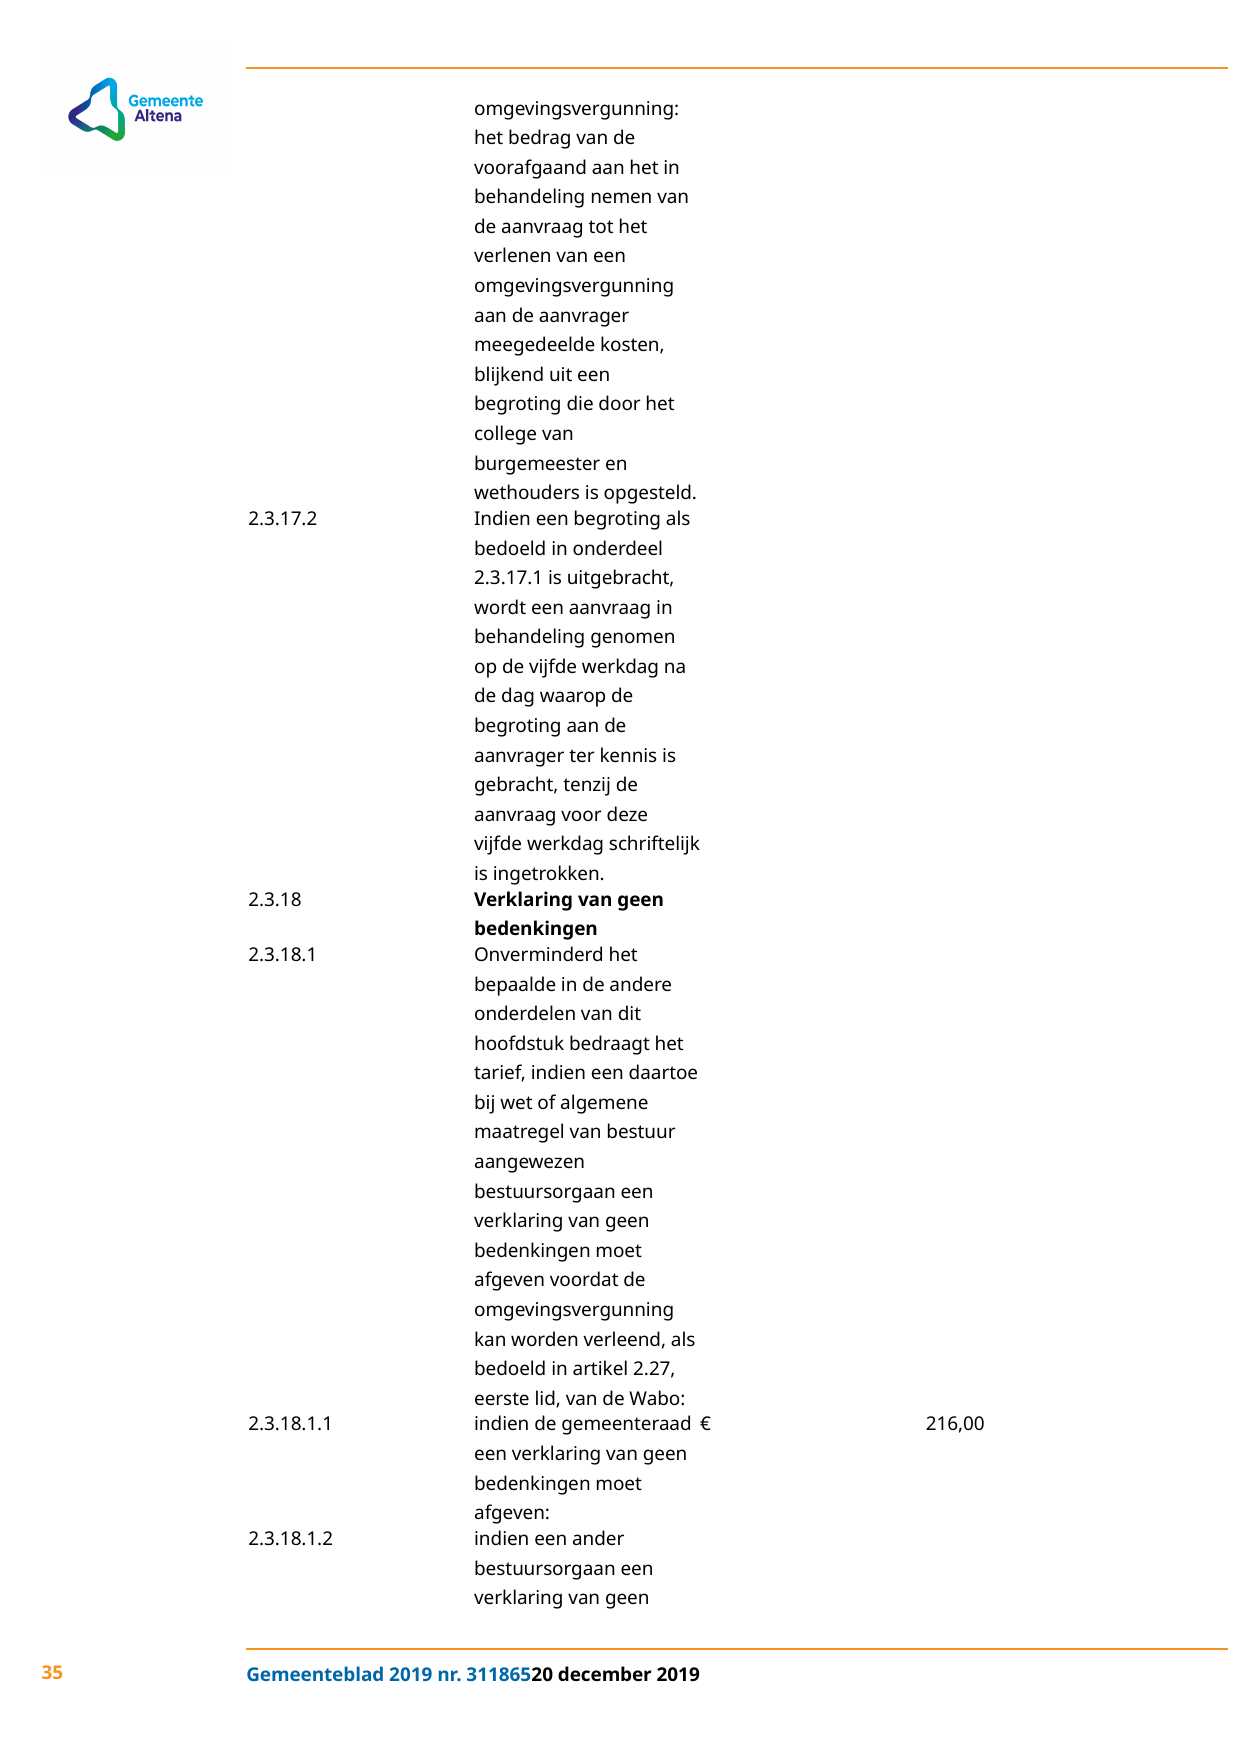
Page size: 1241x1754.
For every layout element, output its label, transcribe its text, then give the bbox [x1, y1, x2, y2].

table_cell Onverminderd het bepaalde in de andere onderdelen van dit hoofdstuk bedraagt het tarief, indien een daartoe bij wet of algemene maatregel van bestuur aangewezen bestuursorgaan een verklaring van geen bedenkingen moet afgeven voordat de omgevingsvergunning kan worden verleend, als bedoeld in artikel 2.27, eerste lid, van de Wabo: [474, 941, 700, 1411]
table_cell [700, 941, 926, 1411]
table_cell [700, 1525, 926, 1610]
table_cell indien de gemeenteraad een verklaring van geen bedenkingen moet afgeven: [474, 1411, 700, 1525]
table_cell 2.3.18.1.2 [248, 1525, 474, 1610]
table_cell Indien een begroting als bedoeld in onderdeel 2.3.17.1 is uitgebracht, wordt een aanvraag in behandeling genomen op de vijfde werkdag na de dag waarop de begroting aan de aanvrager ter kennis is gebracht, tenzij de aanvraag voor deze vijfde werkdag schriftelijk is ingetrokken. [474, 505, 700, 886]
table_cell omgevingsvergunning: het bedrag van de voorafgaand aan het in behandeling nemen van de aanvraag tot het verlenen van een omgevingsvergunning aan de aanvrager meegedeelde kosten, blijkend uit een begroting die door het college van burgemeester en wethouders is opgesteld. [474, 95, 700, 505]
picture [41, 47, 231, 172]
table_cell [700, 505, 926, 886]
table_cell [700, 95, 926, 505]
table_cell Verklaring van geen bedenkingen [474, 886, 700, 941]
table_cell [926, 1525, 1152, 1610]
table_cell 2.3.18.1.1 [248, 1411, 474, 1525]
table_cell indien een ander bestuursorgaan een verklaring van geen [474, 1525, 700, 1610]
table_cell € [700, 1411, 926, 1525]
table_cell 2.3.18 [248, 886, 474, 941]
table_cell [248, 95, 474, 505]
table_cell 216,00 [926, 1411, 1152, 1525]
table_cell [700, 886, 926, 941]
table_cell [926, 941, 1152, 1411]
table_cell 2.3.17.2 [248, 505, 474, 886]
table_cell [926, 95, 1152, 505]
table_cell 2.3.18.1 [248, 941, 474, 1411]
table_cell [926, 505, 1152, 886]
table_cell [926, 886, 1152, 941]
